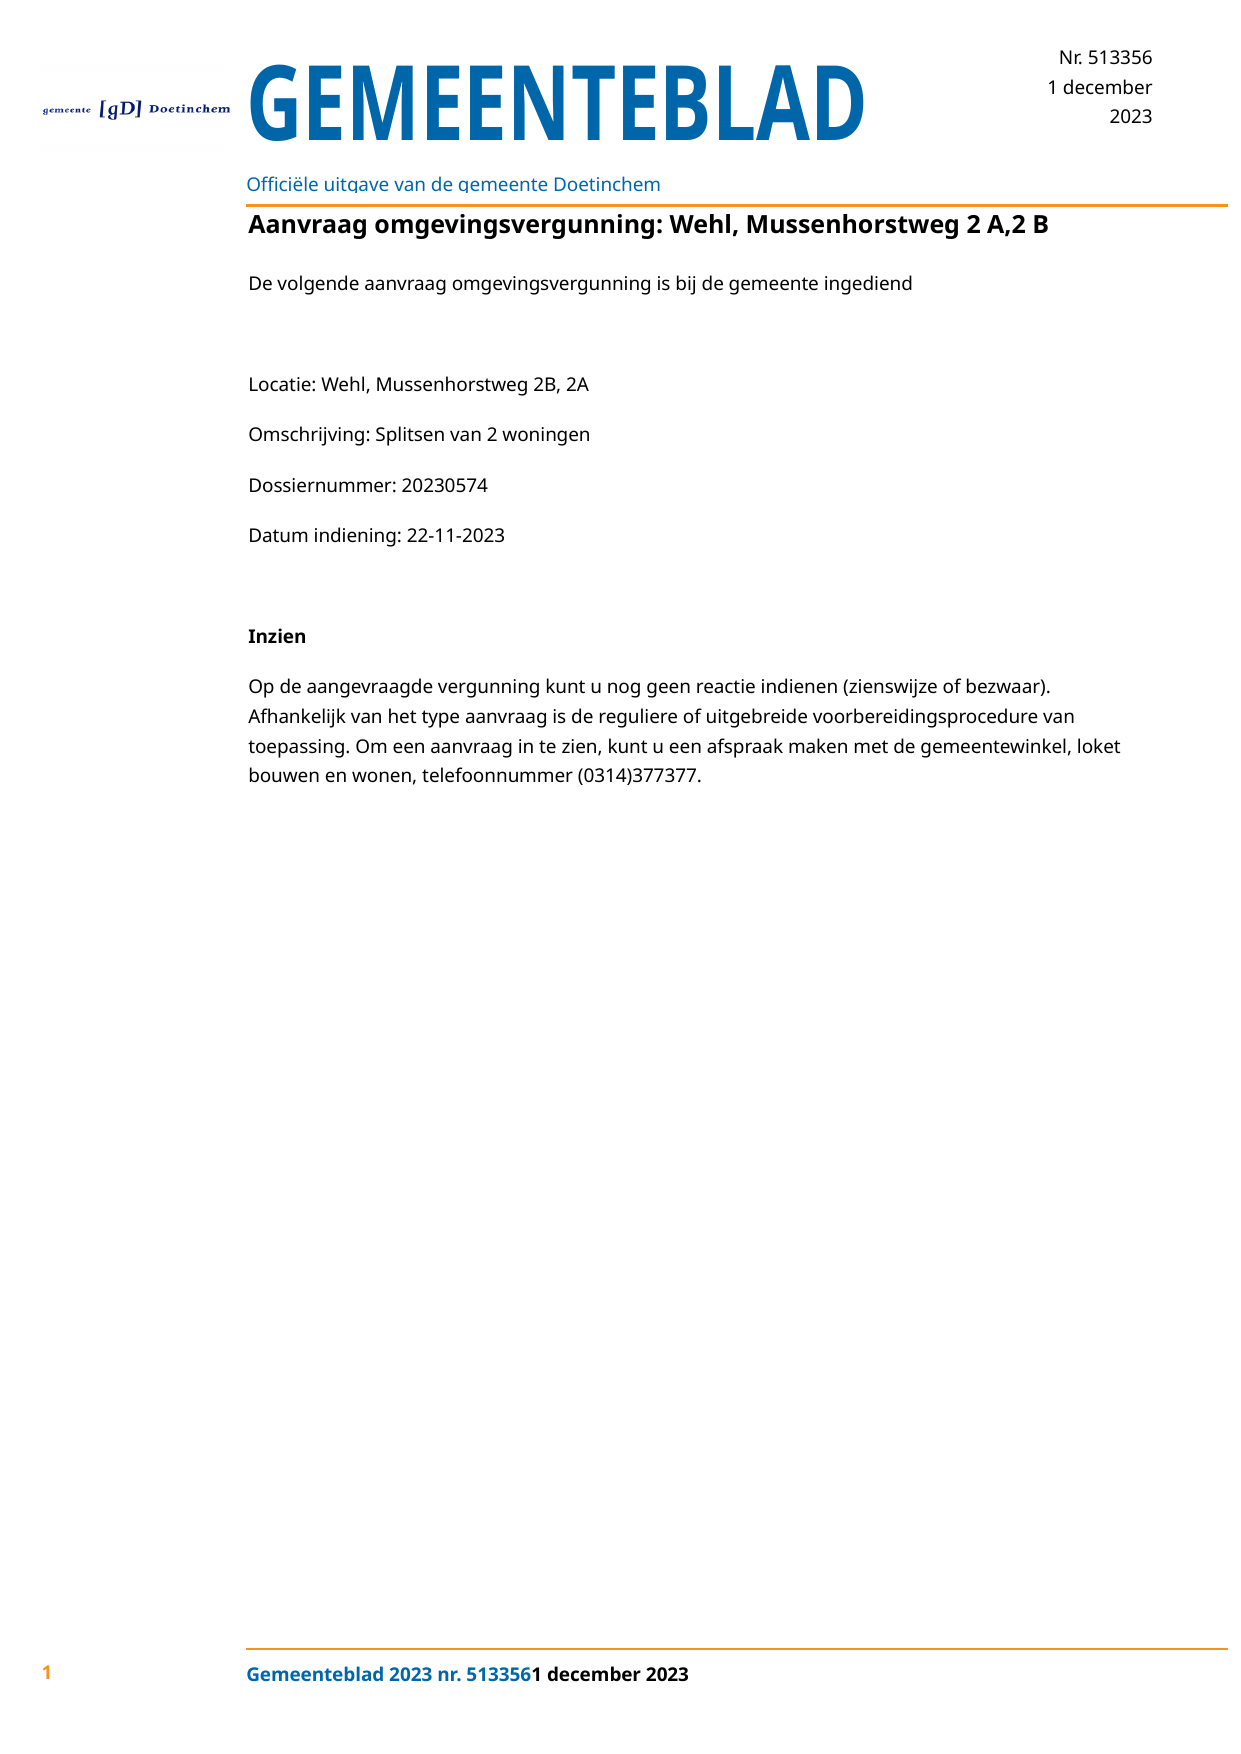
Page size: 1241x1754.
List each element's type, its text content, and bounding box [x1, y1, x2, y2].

text Locatie: Wehl, Mussenhorstweg 2B, 2A [248, 371, 1152, 397]
text Datum indiening: 22-11-2023 [248, 522, 1152, 548]
text Omschrijving: Splitsen van 2 woningen [248, 422, 1152, 447]
text De volgende aanvraag omgevingsvergunning is bij de gemeente ingediend [248, 270, 1152, 296]
text Op de aangevraagde vergunning kunt u nog geen reactie indienen (zienswijze of bezwaar). Afhankelijk van het type aanvraag is de reguliere of uitgebreide voorbereidingsprocedure van toepassing. Om een aanvraag in te zien, kunt u een afspraak maken met de gemeentewinkel, loket bouwen en wonen, telefoonnummer (0314)377377. [248, 674, 1152, 788]
text Aanvraag omgevingsvergunning: Wehl, Mussenhorstweg 2 A,2 B [248, 207, 1152, 241]
text Dossiernummer: 20230574 [248, 472, 1152, 498]
picture [41, 47, 231, 172]
text Inzien [248, 623, 1152, 649]
